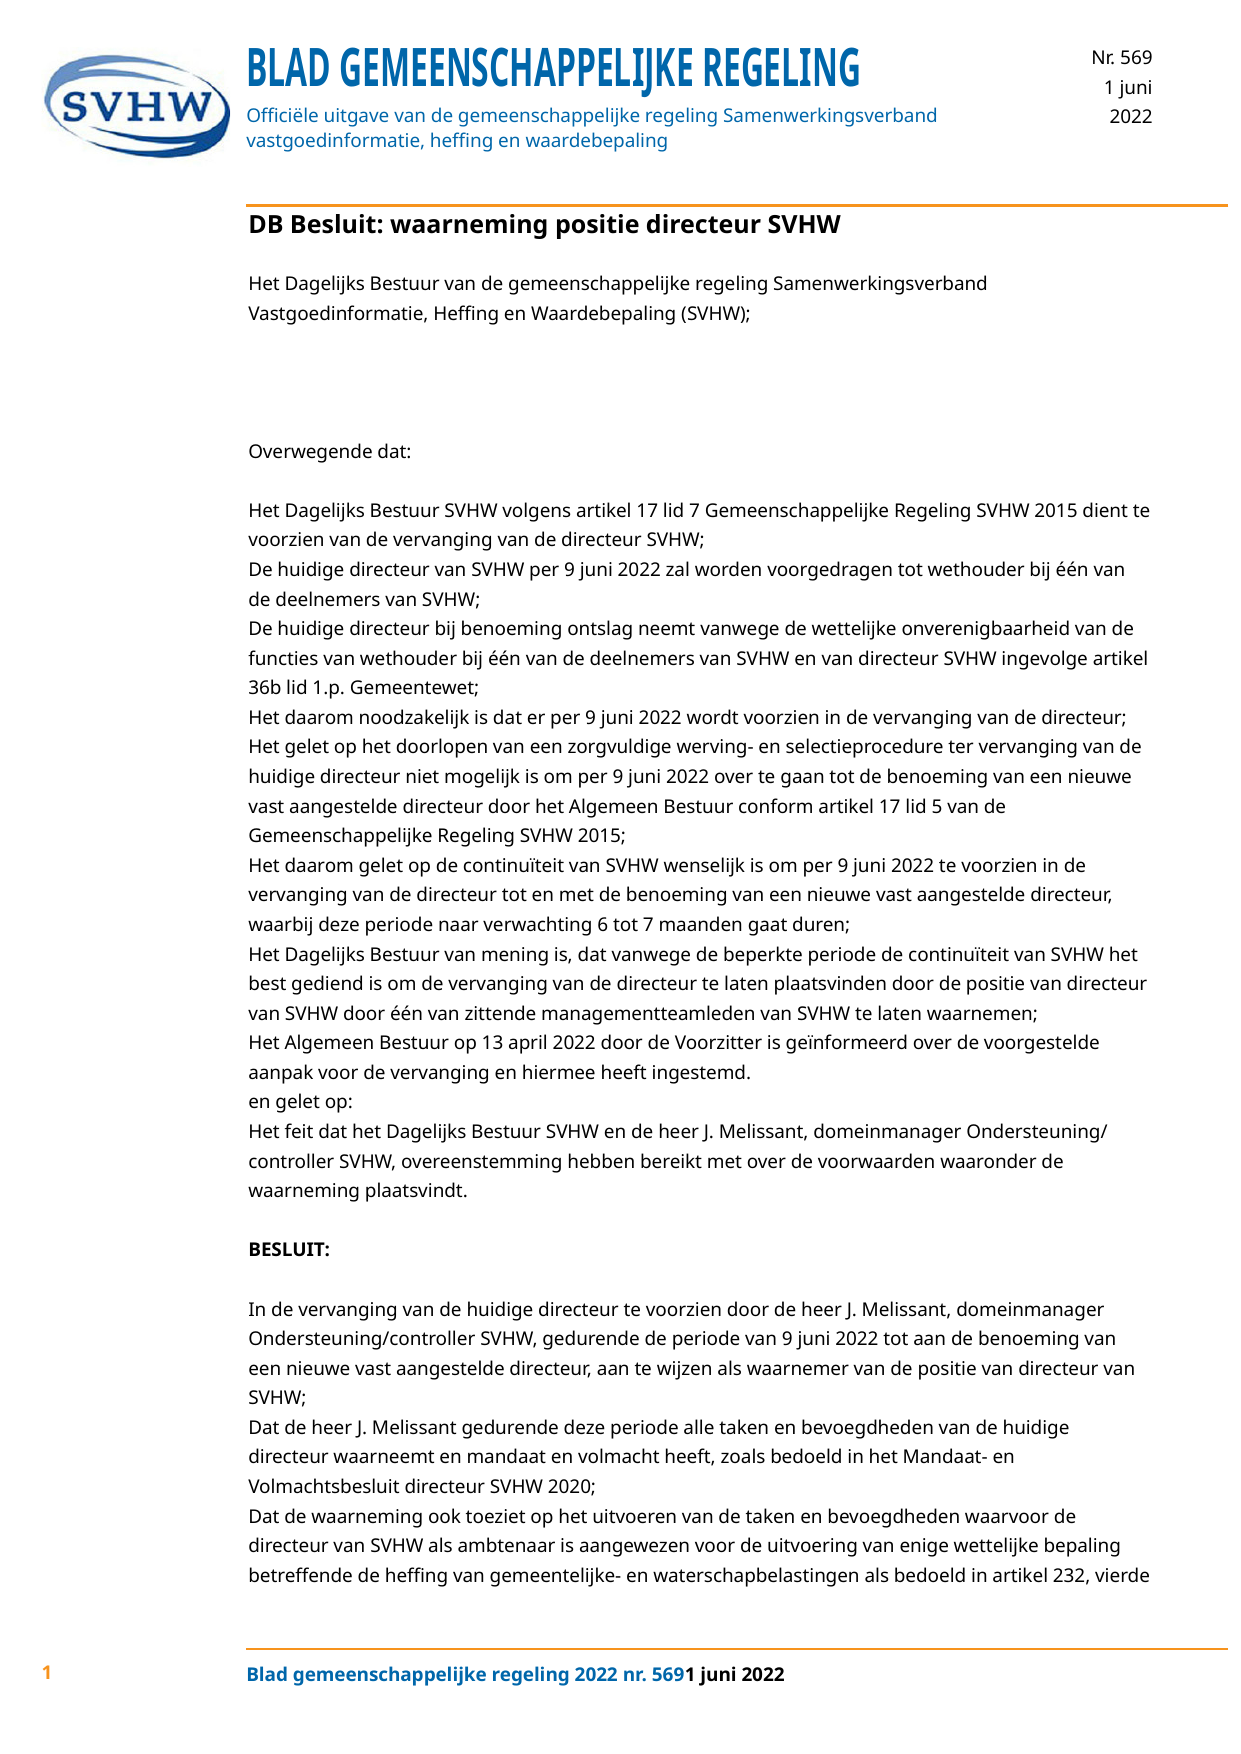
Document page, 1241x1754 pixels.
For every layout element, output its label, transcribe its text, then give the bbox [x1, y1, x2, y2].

text Het Dagelijks Bestuur van de gemeenschappelijke regeling Samenwerkingsverband Vastgoedinformatie, Heffing en Waardebepaling (SVHW); [248, 270, 1152, 326]
picture [41, 47, 231, 172]
text Het Algemeen Bestuur op 13 april 2022 door de Voorzitter is geïnformeerd over de voorgestelde aanpak voor de vervanging en hiermee heeft ingestemd. [248, 1029, 1152, 1085]
text DB Besluit: waarneming positie directeur SVHW [248, 207, 1152, 241]
text In de vervanging van de huidige directeur te voorzien door de heer J. Melissant, domeinmanager Ondersteuning/controller SVHW, gedurende de periode van 9 juni 2022 tot aan de benoeming van een nieuwe vast aangestelde directeur, aan te wijzen als waarnemer van de positie van directeur van SVHW; [248, 1296, 1152, 1410]
text Het daarom noodzakelijk is dat er per 9 juni 2022 wordt voorzien in de vervanging van de directeur; [248, 704, 1152, 730]
text BESLUIT: [248, 1237, 1152, 1262]
text Overwegende dat: [248, 438, 1152, 464]
text Dat de waarneming ook toeziet op het uitvoeren van de taken en bevoegdheden waarvoor de directeur van SVHW als ambtenaar is aangewezen voor de uitvoering van enige wettelijke bepaling betreffende de heffing van gemeentelijke- en waterschapbelastingen als bedoeld in artikel 232, vierde [248, 1503, 1152, 1588]
text en gelet op: [248, 1089, 1152, 1114]
text Dat de heer J. Melissant gedurende deze periode alle taken en bevoegdheden van de huidige directeur waarneemt en mandaat en volmacht heeft, zoals bedoeld in het Mandaat- en Volmachtsbesluit directeur SVHW 2020; [248, 1414, 1152, 1499]
text De huidige directeur bij benoeming ontslag neemt vanwege de wettelijke onverenigbaarheid van de functies van wethouder bij één van de deelnemers van SVHW en van directeur SVHW ingevolge artikel 36b lid 1.p. Gemeentewet; [248, 615, 1152, 700]
text De huidige directeur van SVHW per 9 juni 2022 zal worden voorgedragen tot wethouder bij één van de deelnemers van SVHW; [248, 556, 1152, 612]
text Het Dagelijks Bestuur SVHW volgens artikel 17 lid 7 Gemeenschappelijke Regeling SVHW 2015 dient te voorzien van de vervanging van de directeur SVHW; [248, 497, 1152, 552]
text Het daarom gelet op de continuïteit van SVHW wenselijk is om per 9 juni 2022 te voorzien in de vervanging van de directeur tot en met de benoeming van een nieuwe vast aangestelde directeur, waarbij deze periode naar verwachting 6 tot 7 maanden gaat duren; [248, 852, 1152, 937]
text Het Dagelijks Bestuur van mening is, dat vanwege de beperkte periode de continuïteit van SVHW het best gediend is om de vervanging van de directeur te laten plaatsvinden door de positie van directeur van SVHW door één van zittende managementteamleden van SVHW te laten waarnemen; [248, 941, 1152, 1026]
text Het feit dat het Dagelijks Bestuur SVHW en de heer J. Melissant, domeinmanager Ondersteuning/ controller SVHW, overeenstemming hebben bereikt met over de voorwaarden waaronder de waarneming plaatsvindt. [248, 1118, 1152, 1203]
text Het gelet op het doorlopen van een zorgvuldige werving- en selectieprocedure ter vervanging van de huidige directeur niet mogelijk is om per 9 juni 2022 over te gaan tot de benoeming van een nieuwe vast aangestelde directeur door het Algemeen Bestuur conform artikel 17 lid 5 van de Gemeenschappelijke Regeling SVHW 2015; [248, 734, 1152, 848]
